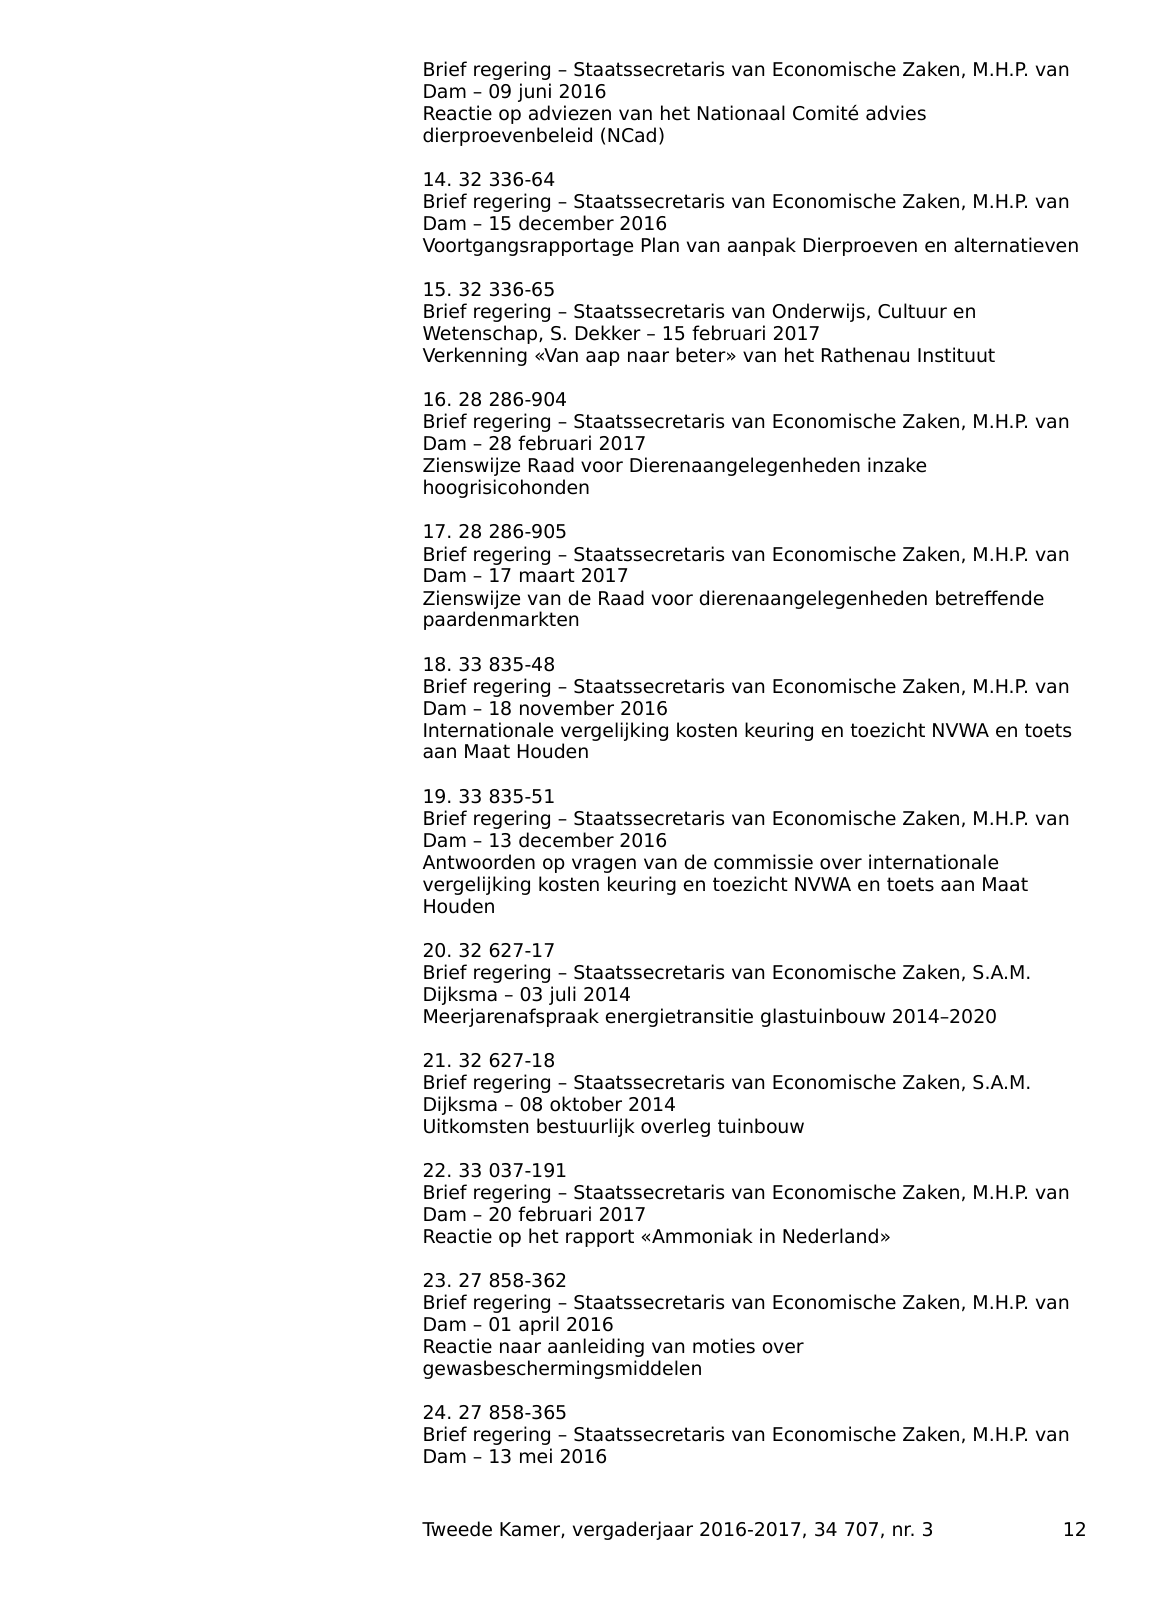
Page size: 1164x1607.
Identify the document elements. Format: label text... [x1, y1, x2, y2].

text Antwoorden op vragen van de commissie over internationale vergelijking kosten keuring en toezicht NVWA en toets aan Maat Houden [422, 852, 1087, 917]
text Brief regering – Staatssecretaris van Economische Zaken, S.A.M. Dijksma – 08 oktober 2014 [422, 1072, 1087, 1116]
text Zienswijze Raad voor Dierenaangelegenheden inzake hoogrisicohonden [422, 455, 1087, 499]
text Brief regering – Staatssecretaris van Economische Zaken, M.H.P. van Dam – 15 december 2016 [422, 191, 1087, 235]
text 17. 28 286-905 [422, 521, 1087, 543]
text 20. 32 627-17 [422, 940, 1087, 962]
text Brief regering – Staatssecretaris van Economische Zaken, M.H.P. van Dam – 01 april 2016 [422, 1292, 1087, 1336]
text Brief regering – Staatssecretaris van Economische Zaken, M.H.P. van Dam – 09 juni 2016 [422, 59, 1087, 103]
text Internationale vergelijking kosten keuring en toezicht NVWA en toets aan Maat Houden [422, 719, 1087, 763]
text 24. 27 858-365 [422, 1402, 1087, 1424]
text 15. 32 336-65 [422, 279, 1087, 301]
text Meerjarenafspraak energietransitie glastuinbouw 2014–2020 [422, 1006, 1087, 1028]
text Reactie op het rapport «Ammoniak in Nederland» [422, 1226, 1087, 1248]
text 21. 32 627-18 [422, 1050, 1087, 1072]
text 19. 33 835-51 [422, 786, 1087, 808]
text Brief regering – Staatssecretaris van Economische Zaken, M.H.P. van Dam – 17 maart 2017 [422, 543, 1087, 587]
text Brief regering – Staatssecretaris van Economische Zaken, M.H.P. van Dam – 18 november 2016 [422, 676, 1087, 719]
text 14. 32 336-64 [422, 169, 1087, 191]
text 23. 27 858-362 [422, 1270, 1087, 1292]
text Verkenning «Van aap naar beter» van het Rathenau Instituut [422, 345, 1087, 367]
text Brief regering – Staatssecretaris van Onderwijs, Cultuur en Wetenschap, S. Dekker – 15 februari 2017 [422, 301, 1087, 345]
text Brief regering – Staatssecretaris van Economische Zaken, M.H.P. van Dam – 13 december 2016 [422, 808, 1087, 852]
text 18. 33 835-48 [422, 653, 1087, 676]
text Brief regering – Staatssecretaris van Economische Zaken, M.H.P. van Dam – 28 februari 2017 [422, 411, 1087, 455]
text Voortgangsrapportage Plan van aanpak Dierproeven en alternatieven [422, 235, 1087, 257]
text Brief regering – Staatssecretaris van Economische Zaken, S.A.M. Dijksma – 03 juli 2014 [422, 962, 1087, 1006]
text Uitkomsten bestuurlijk overleg tuinbouw [422, 1116, 1087, 1138]
text 22. 33 037-191 [422, 1160, 1087, 1182]
text Reactie op adviezen van het Nationaal Comité advies dierproevenbeleid (NCad) [422, 103, 1087, 147]
text 16. 28 286-904 [422, 389, 1087, 411]
text Brief regering – Staatssecretaris van Economische Zaken, M.H.P. van Dam – 20 februari 2017 [422, 1182, 1087, 1226]
text Reactie naar aanleiding van moties over gewasbeschermingsmiddelen [422, 1336, 1087, 1380]
text Brief regering – Staatssecretaris van Economische Zaken, M.H.P. van Dam – 13 mei 2016 [422, 1424, 1087, 1468]
text Zienswijze van de Raad voor dierenaangelegenheden betreffende paardenmarkten [422, 587, 1087, 631]
